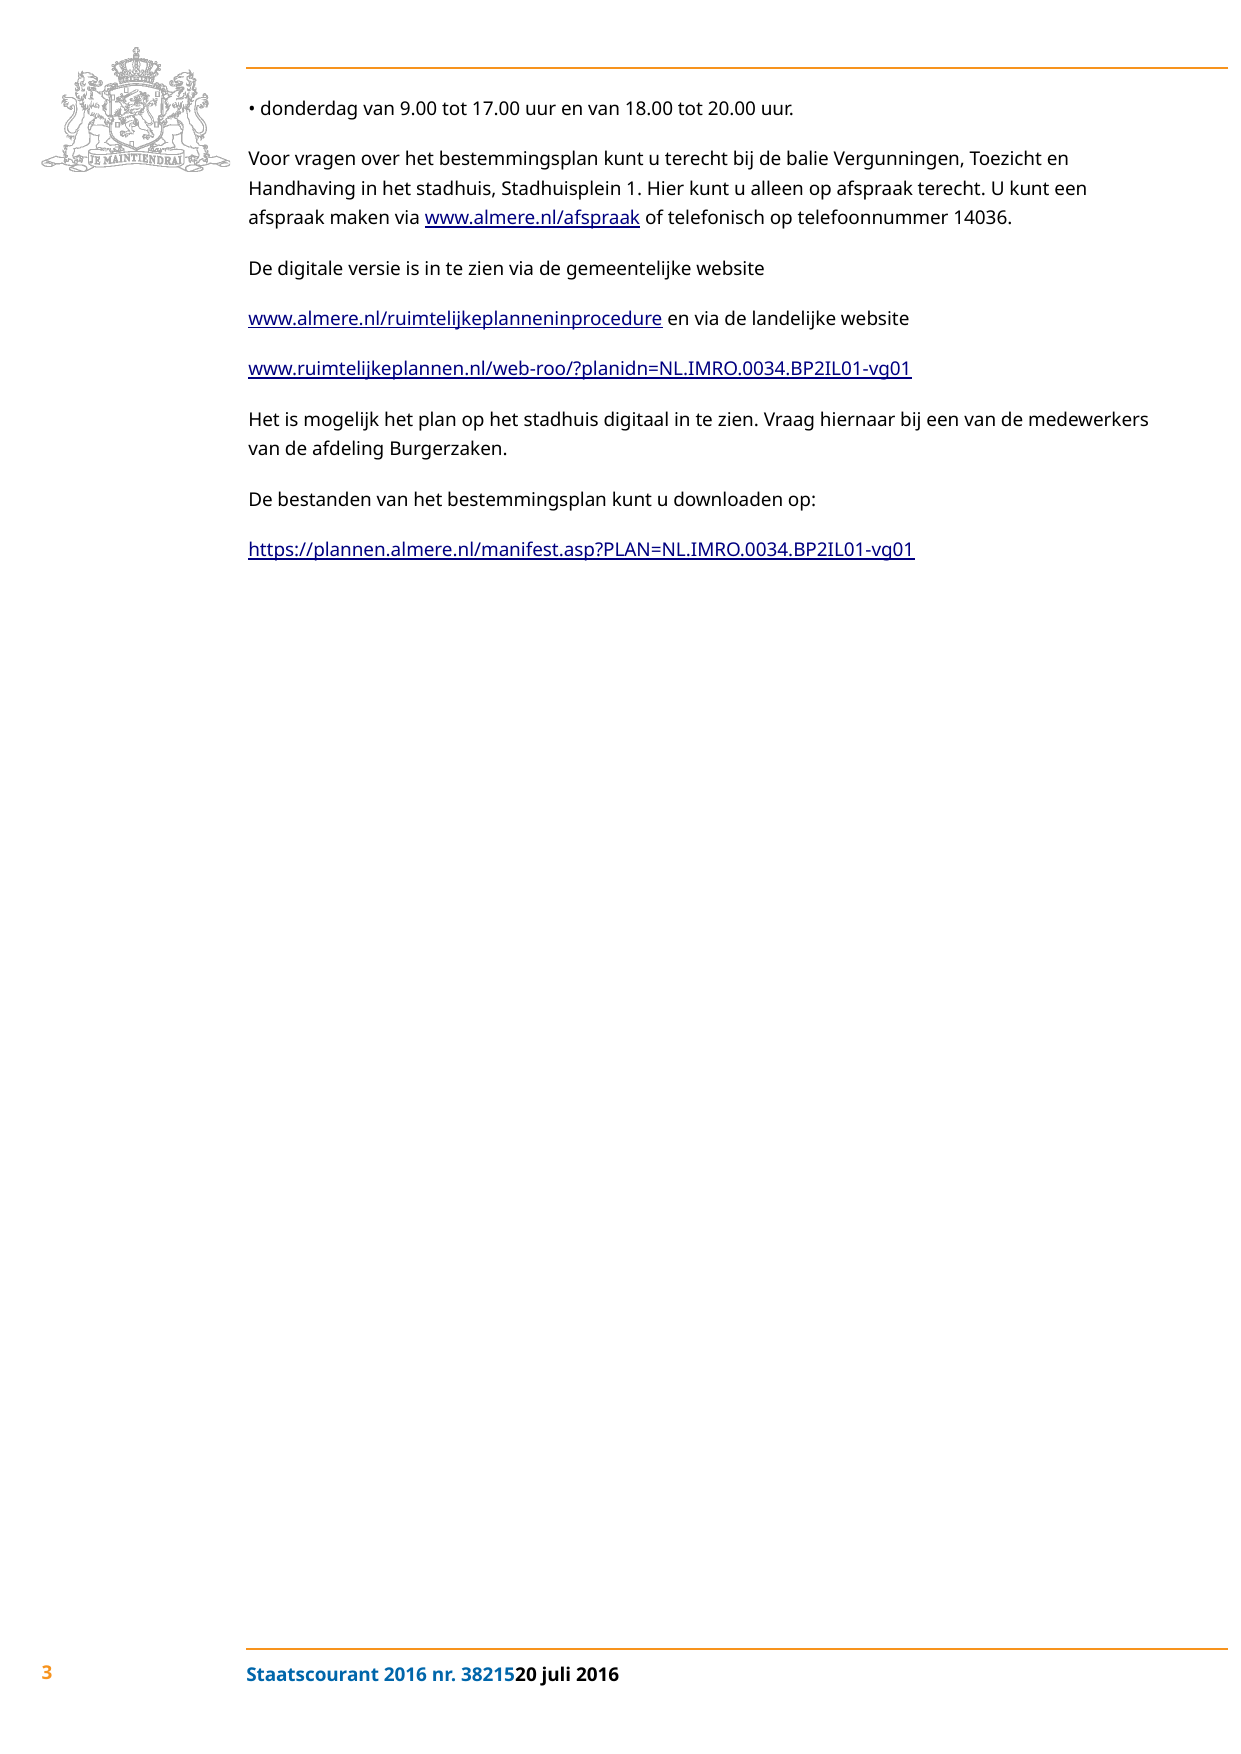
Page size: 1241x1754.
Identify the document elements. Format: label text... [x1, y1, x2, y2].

picture [41, 47, 231, 172]
text www.almere.nl/ruimtelijkeplanneninprocedure en via de landelijke website [248, 305, 1152, 331]
text De bestanden van het bestemmingsplan kunt u downloaden op: [248, 486, 1152, 512]
text https://plannen.almere.nl/manifest.asp?PLAN=NL.IMRO.0034.BP2IL01-vg01 [248, 536, 1152, 562]
text www.ruimtelijkeplannen.nl/web-roo/?planidn=NL.IMRO.0034.BP2IL01-vg01 [248, 356, 1152, 381]
text De digitale versie is in te zien via de gemeentelijke website [248, 255, 1152, 281]
text • donderdag van 9.00 tot 17.00 uur en van 18.00 tot 20.00 uur. [248, 95, 1152, 121]
text Voor vragen over het bestemmingsplan kunt u terecht bij de balie Vergunningen, Toezicht en Handhaving in het stadhuis, Stadhuisplein 1. Hier kunt u alleen op afspraak terecht. U kunt een afspraak maken via www.almere.nl/afspraak of telefonisch op telefoonnummer 14036. [248, 145, 1152, 230]
text Het is mogelijk het plan op het stadhuis digitaal in te zien. Vraag hiernaar bij een van de medewerkers van de afdeling Burgerzaken. [248, 406, 1152, 461]
